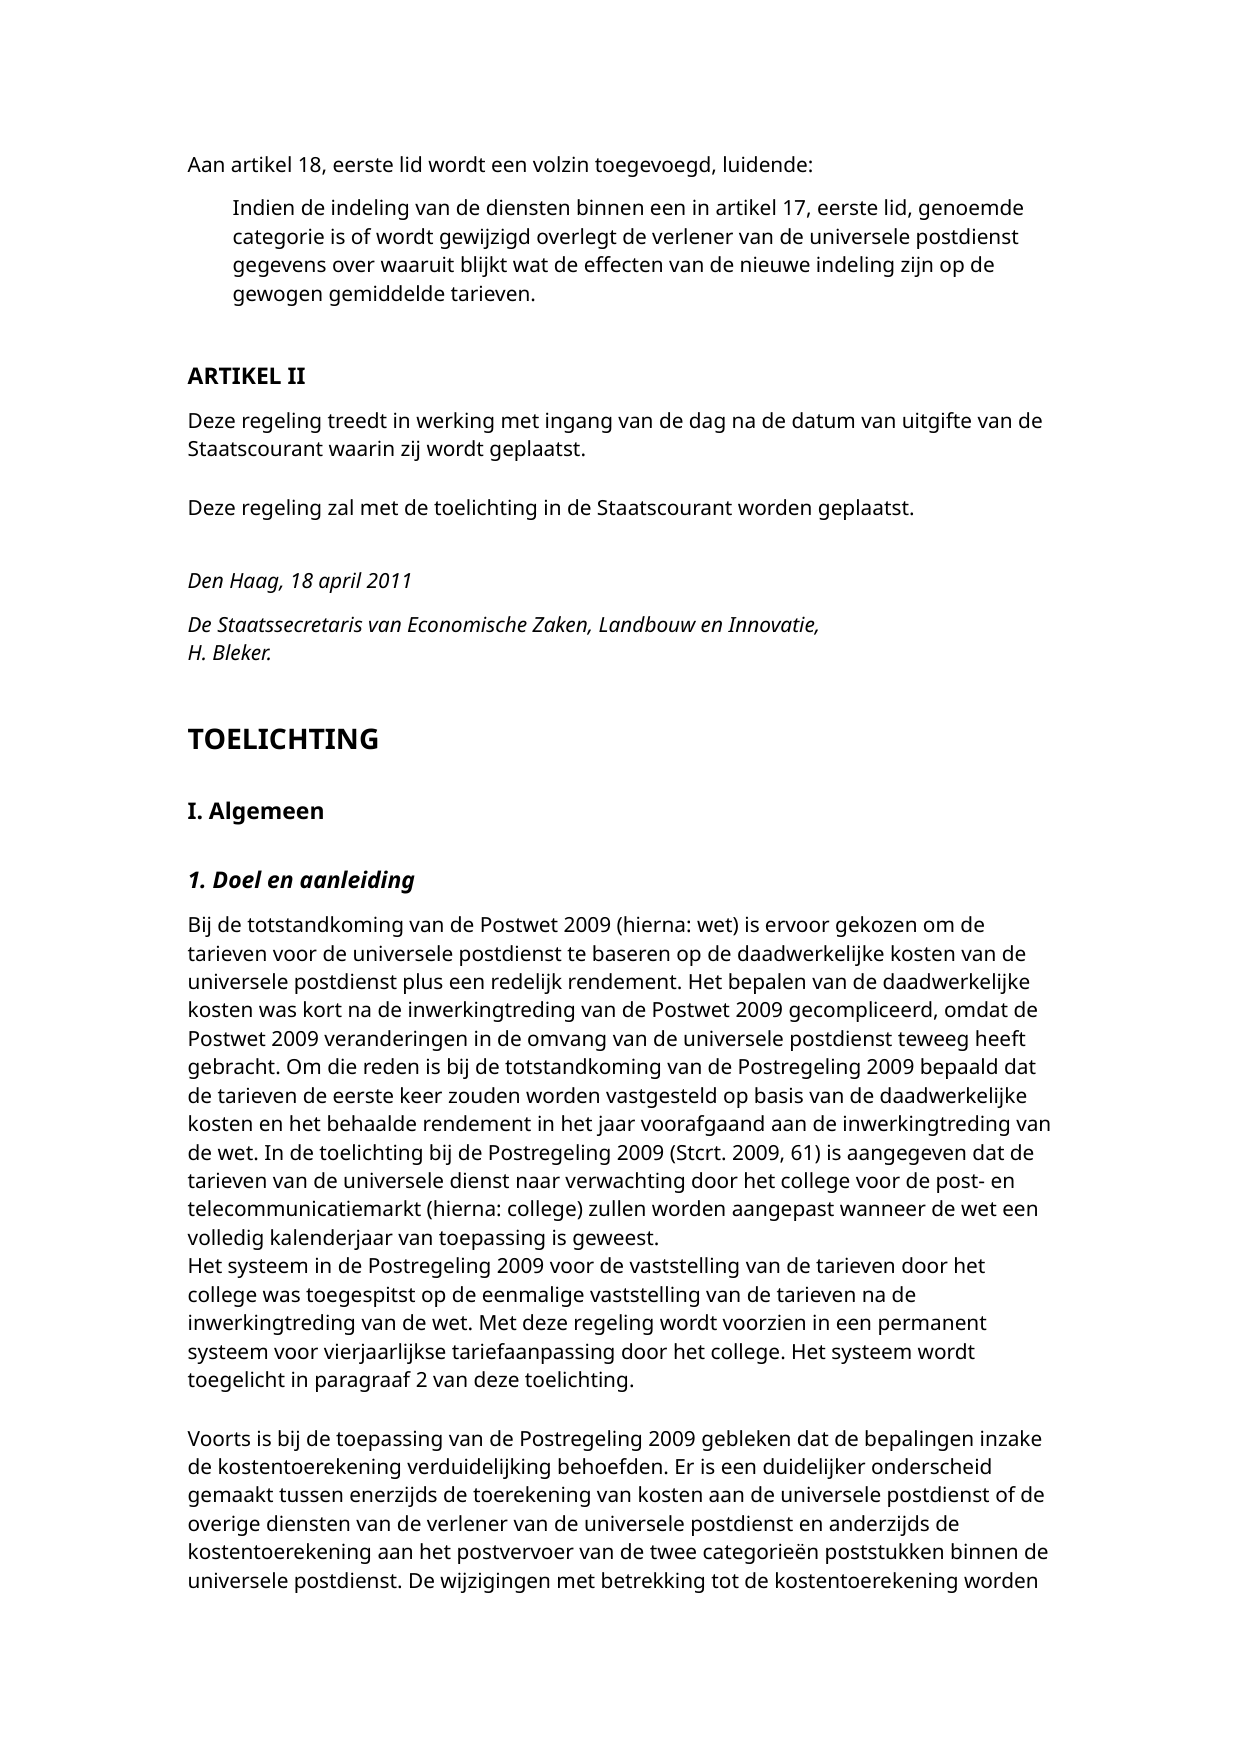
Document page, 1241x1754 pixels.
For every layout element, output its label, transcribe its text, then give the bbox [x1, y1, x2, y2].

subtitle 1. Doel en aanleiding [187, 864, 1053, 895]
text De Staatssecretaris van Economische Zaken, Landbouw en Innovatie, [187, 610, 1053, 638]
text Voorts is bij de toepassing van de Postregeling 2009 gebleken dat de bepalingen inzake de kostentoerekening verduidelijking behoefden. Er is een duidelijker onderscheid gemaakt tussen enerzijds de toerekening van kosten aan de universele postdienst of de overige diensten van de verlener van de universele postdienst en anderzijds de kostentoerekening aan het postvervoer van de twee categorieën poststukken binnen de universele postdienst. De wijzigingen met betrekking tot de kostentoerekening worden [187, 1424, 1053, 1594]
text Indien de indeling van de diensten binnen een in artikel 17, eerste lid, genoemde categorie is of wordt gewijzigd overlegt de verlener van de universele postdienst gegevens over waaruit blijkt wat de effecten van de nieuwe indeling zijn op de gewogen gemiddelde tarieven. [232, 193, 1053, 307]
text Deze regeling treedt in werking met ingang van de dag na de datum van uitgifte van de Staatscourant waarin zij wordt geplaatst. [187, 406, 1053, 463]
text H. Bleker. [187, 638, 1053, 667]
subtitle TOELICHTING [187, 719, 1053, 758]
text Deze regeling zal met de toelichting in de Staatscourant worden geplaatst. [187, 493, 1053, 521]
text Den Haag, 18 april 2011 [187, 566, 1053, 595]
text Bij de totstandkoming van de Postwet 2009 (hierna: wet) is ervoor gekozen om de tarieven voor de universele postdienst te baseren op de daadwerkelijke kosten van de universele postdienst plus een redelijk rendement. Het bepalen van de daadwerkelijke kosten was kort na de inwerkingtreding van de Postwet 2009 gecompliceerd, omdat de Postwet 2009 veranderingen in de omvang van de universele postdienst teweeg heeft gebracht. Om die reden is bij de totstandkoming van de Postregeling 2009 bepaald dat de tarieven de eerste keer zouden worden vastgesteld op basis van de daadwerkelijke kosten en het behaalde rendement in het jaar voorafgaand aan de inwerkingtreding van de wet. In de toelichting bij de Postregeling 2009 (Stcrt. 2009, 61) is aangegeven dat de tarieven van de universele dienst naar verwachting door het college voor de post- en telecommunicatiemarkt (hierna: college) zullen worden aangepast wanneer de wet een volledig kalenderjaar van toepassing is geweest. [187, 910, 1053, 1251]
subtitle I. Algemeen [187, 795, 1053, 826]
subtitle ARTIKEL II [187, 360, 1053, 391]
text Aan artikel 18, eerste lid wordt een volzin toegevoegd, luidende: [187, 150, 1053, 178]
text Het systeem in de Postregeling 2009 voor de vaststelling van de tarieven door het college was toegespitst op de eenmalige vaststelling van de tarieven na de inwerkingtreding van de wet. Met deze regeling wordt voorzien in een permanent systeem voor vierjaarlijkse tariefaanpassing door het college. Het systeem wordt toegelicht in paragraaf 2 van deze toelichting. [187, 1251, 1053, 1394]
